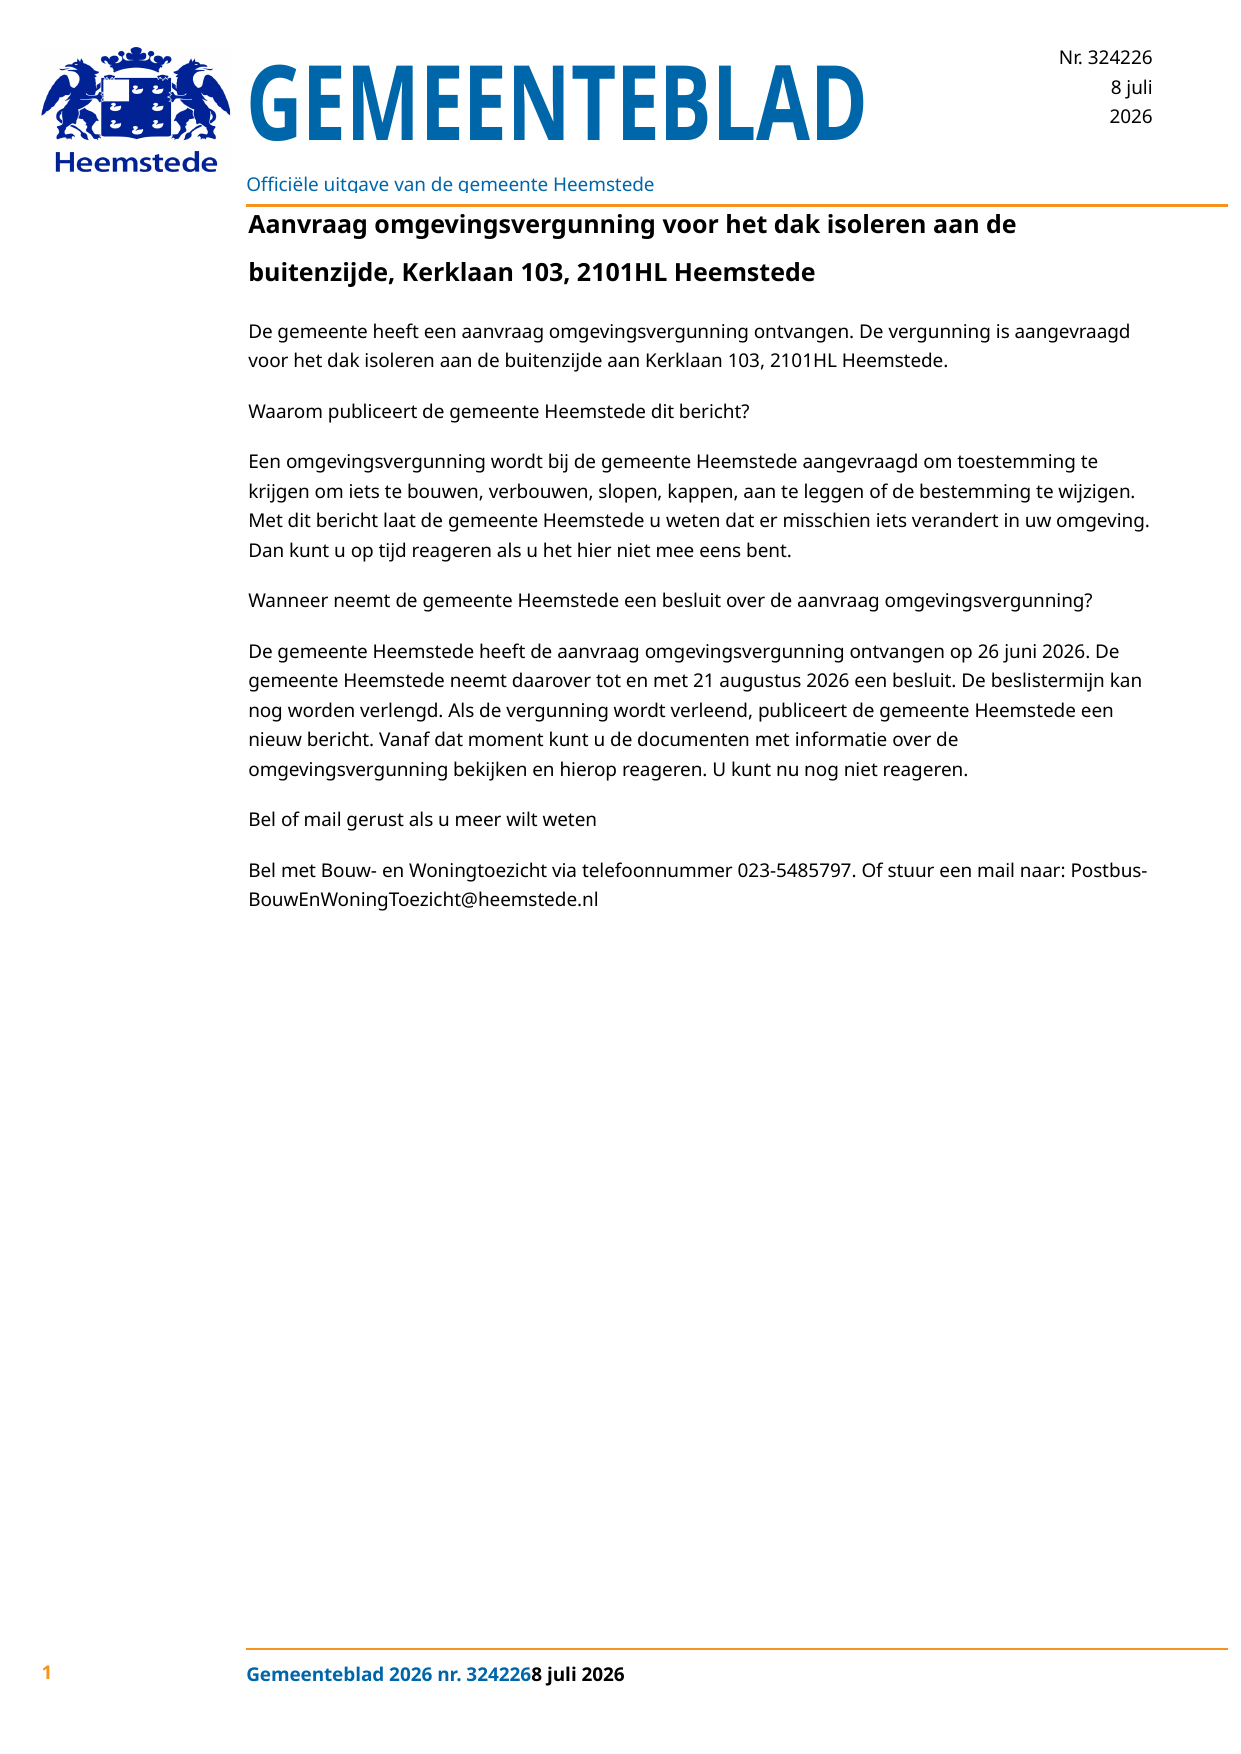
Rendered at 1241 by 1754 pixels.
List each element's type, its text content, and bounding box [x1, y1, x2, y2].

text De gemeente Heemstede heeft de aanvraag omgevingsvergunning ontvangen op 26 juni 2026. De gemeente Heemstede neemt daarover tot en met 21 augustus 2026 een besluit. De beslistermijn kan nog worden verlengd. Als de vergunning wordt verleend, publiceert de gemeente Heemstede een nieuw bericht. Vanaf dat moment kunt u de documenten met informatie over de omgevingsvergunning bekijken en hierop reageren. U kunt nu nog niet reageren. [248, 638, 1152, 782]
text Waarom publiceert de gemeente Heemstede dit bericht? [248, 398, 1152, 424]
picture [41, 47, 231, 172]
text De gemeente heeft een aanvraag omgevingsvergunning ontvangen. De vergunning is aangevraagd voor het dak isoleren aan de buitenzijde aan Kerklaan 103, 2101HL Heemstede. [248, 318, 1152, 373]
text Bel of mail gerust als u meer wilt weten [248, 807, 1152, 832]
text Wanneer neemt de gemeente Heemstede een besluit over de aanvraag omgevingsvergunning? [248, 587, 1152, 613]
text Een omgevingsvergunning wordt bij de gemeente Heemstede aangevraagd om toestemming te krijgen om iets te bouwen, verbouwen, slopen, kappen, aan te leggen of de bestemming te wijzigen. Met dit bericht laat de gemeente Heemstede u weten dat er misschien iets verandert in uw omgeving. Dan kunt u op tijd reageren als u het hier niet mee eens bent. [248, 448, 1152, 563]
text Aanvraag omgevingsvergunning voor het dak isoleren aan de buitenzijde, Kerklaan 103, 2101HL Heemstede [248, 207, 1152, 288]
text Bel met Bouw- en Woningtoezicht via telefoonnummer 023-5485797. Of stuur een mail naar: Postbus-BouwEnWoningToezicht@heemstede.nl [248, 857, 1152, 912]
